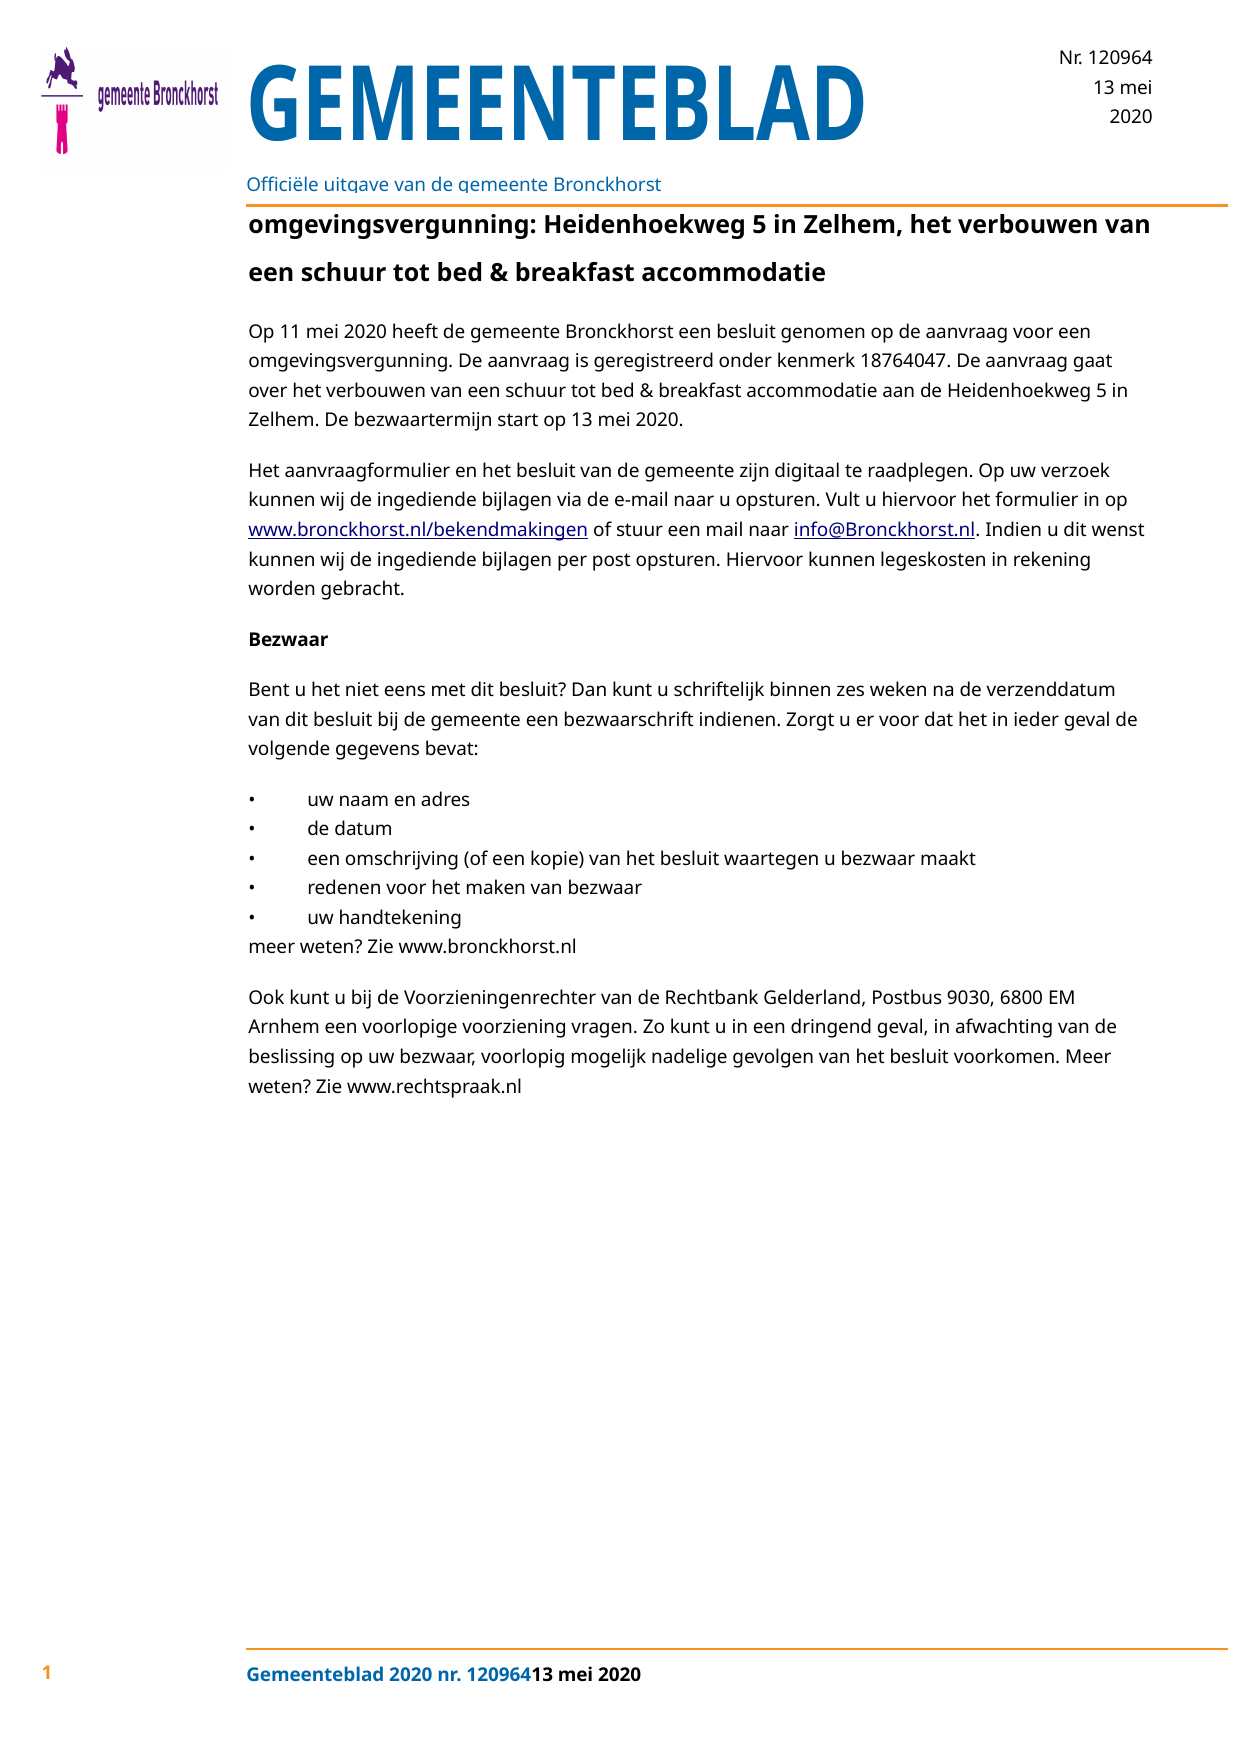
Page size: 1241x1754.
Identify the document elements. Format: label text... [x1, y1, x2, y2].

text Het aanvraagformulier en het besluit van de gemeente zijn digitaal te raadplegen. Op uw verzoek kunnen wij de ingediende bijlagen via de e-mail naar u opsturen. Vult u hiervoor het formulier in op www.bronckhorst.nl/bekendmakingen of stuur een mail naar info@Bronckhorst.nl. Indien u dit wenst kunnen wij de ingediende bijlagen per post opsturen. Hiervoor kunnen legeskosten in rekening worden gebracht. [248, 457, 1152, 601]
list redenen voor het maken van bezwaar [248, 874, 1152, 900]
text Bezwaar [248, 626, 1152, 652]
picture [41, 47, 231, 172]
list de datum [248, 815, 1152, 841]
list een omschrijving (of een kopie) van het besluit waartegen u bezwaar maakt [248, 845, 1152, 871]
text Ook kunt u bij de Voorzieningenrechter van de Rechtbank Gelderland, Postbus 9030, 6800 EM Arnhem een voorlopige voorziening vragen. Zo kunt u in een dringend geval, in afwachting van de beslissing op uw bezwaar, voorlopig mogelijk nadelige gevolgen van het besluit voorkomen. Meer weten? Zie www.rechtspraak.nl [248, 984, 1152, 1099]
text Op 11 mei 2020 heeft de gemeente Bronckhorst een besluit genomen op de aanvraag voor een omgevingsvergunning. De aanvraag is geregistreerd onder kenmerk 18764047. De aanvraag gaat over het verbouwen van een schuur tot bed & breakfast accommodatie aan de Heidenhoekweg 5 in Zelhem. De bezwaartermijn start op 13 mei 2020. [248, 318, 1152, 432]
list uw naam en adres [248, 786, 1152, 812]
text Bent u het niet eens met dit besluit? Dan kunt u schriftelijk binnen zes weken na de verzenddatum van dit besluit bij de gemeente een bezwaarschrift indienen. Zorgt u er voor dat het in ieder geval de volgende gegevens bevat: [248, 676, 1152, 761]
text omgevingsvergunning: Heidenhoekweg 5 in Zelhem, het verbouwen van een schuur tot bed & breakfast accommodatie [248, 207, 1152, 288]
text meer weten? Zie www.bronckhorst.nl [248, 934, 1152, 959]
list uw handtekening [248, 904, 1152, 930]
